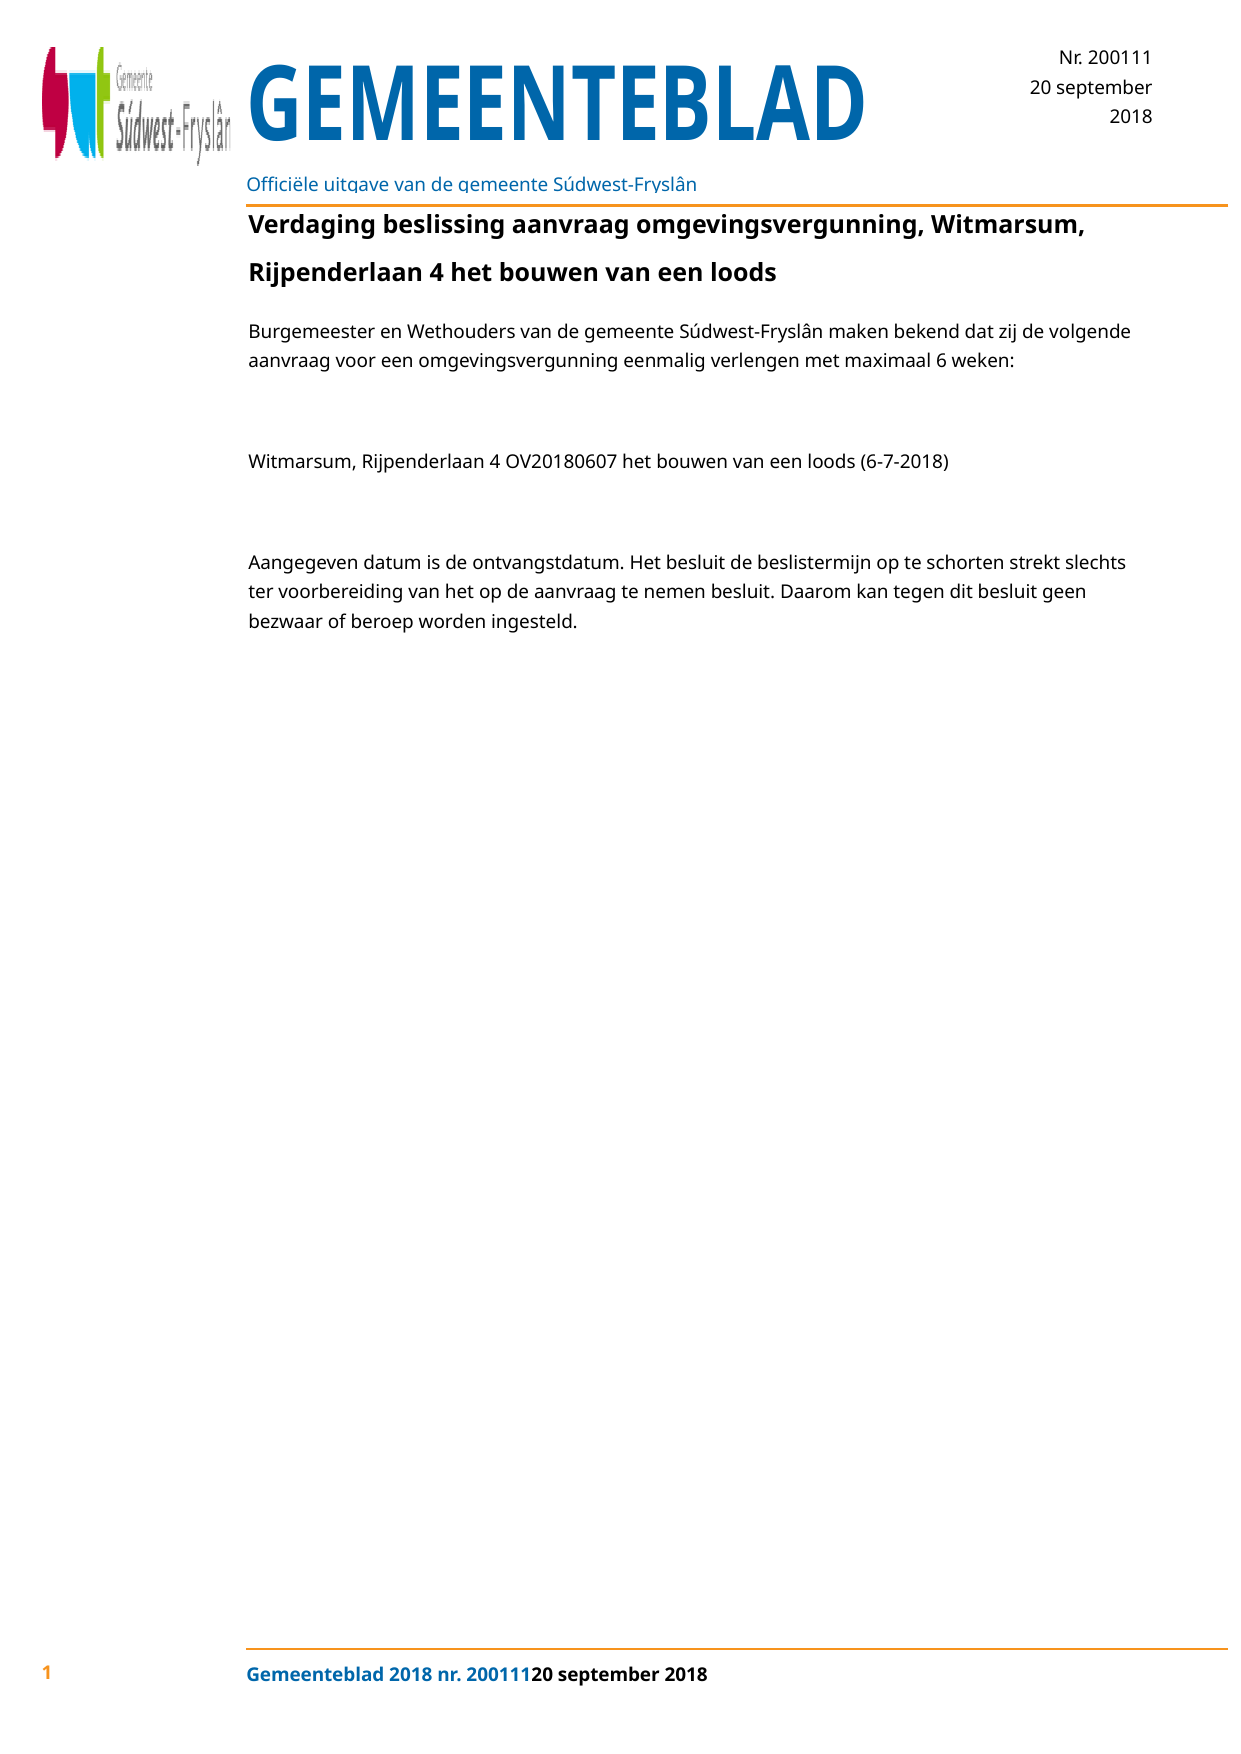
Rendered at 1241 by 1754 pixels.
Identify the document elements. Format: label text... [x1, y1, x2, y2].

text Aangegeven datum is de ontvangstdatum. Het besluit de beslistermijn op te schorten strekt slechts ter voorbereiding van het op de aanvraag te nemen besluit. Daarom kan tegen dit besluit geen bezwaar of beroep worden ingesteld. [248, 549, 1152, 634]
picture [41, 47, 231, 172]
text Burgemeester en Wethouders van de gemeente Súdwest-Fryslân maken bekend dat zij de volgende aanvraag voor een omgevingsvergunning eenmalig verlengen met maximaal 6 weken: [248, 318, 1152, 373]
text Verdaging beslissing aanvraag omgevingsvergunning, Witmarsum, Rijpenderlaan 4 het bouwen van een loods [248, 207, 1152, 288]
text Witmarsum, Rijpenderlaan 4 OV20180607 het bouwen van een loods (6-7-2018) [248, 448, 1152, 474]
